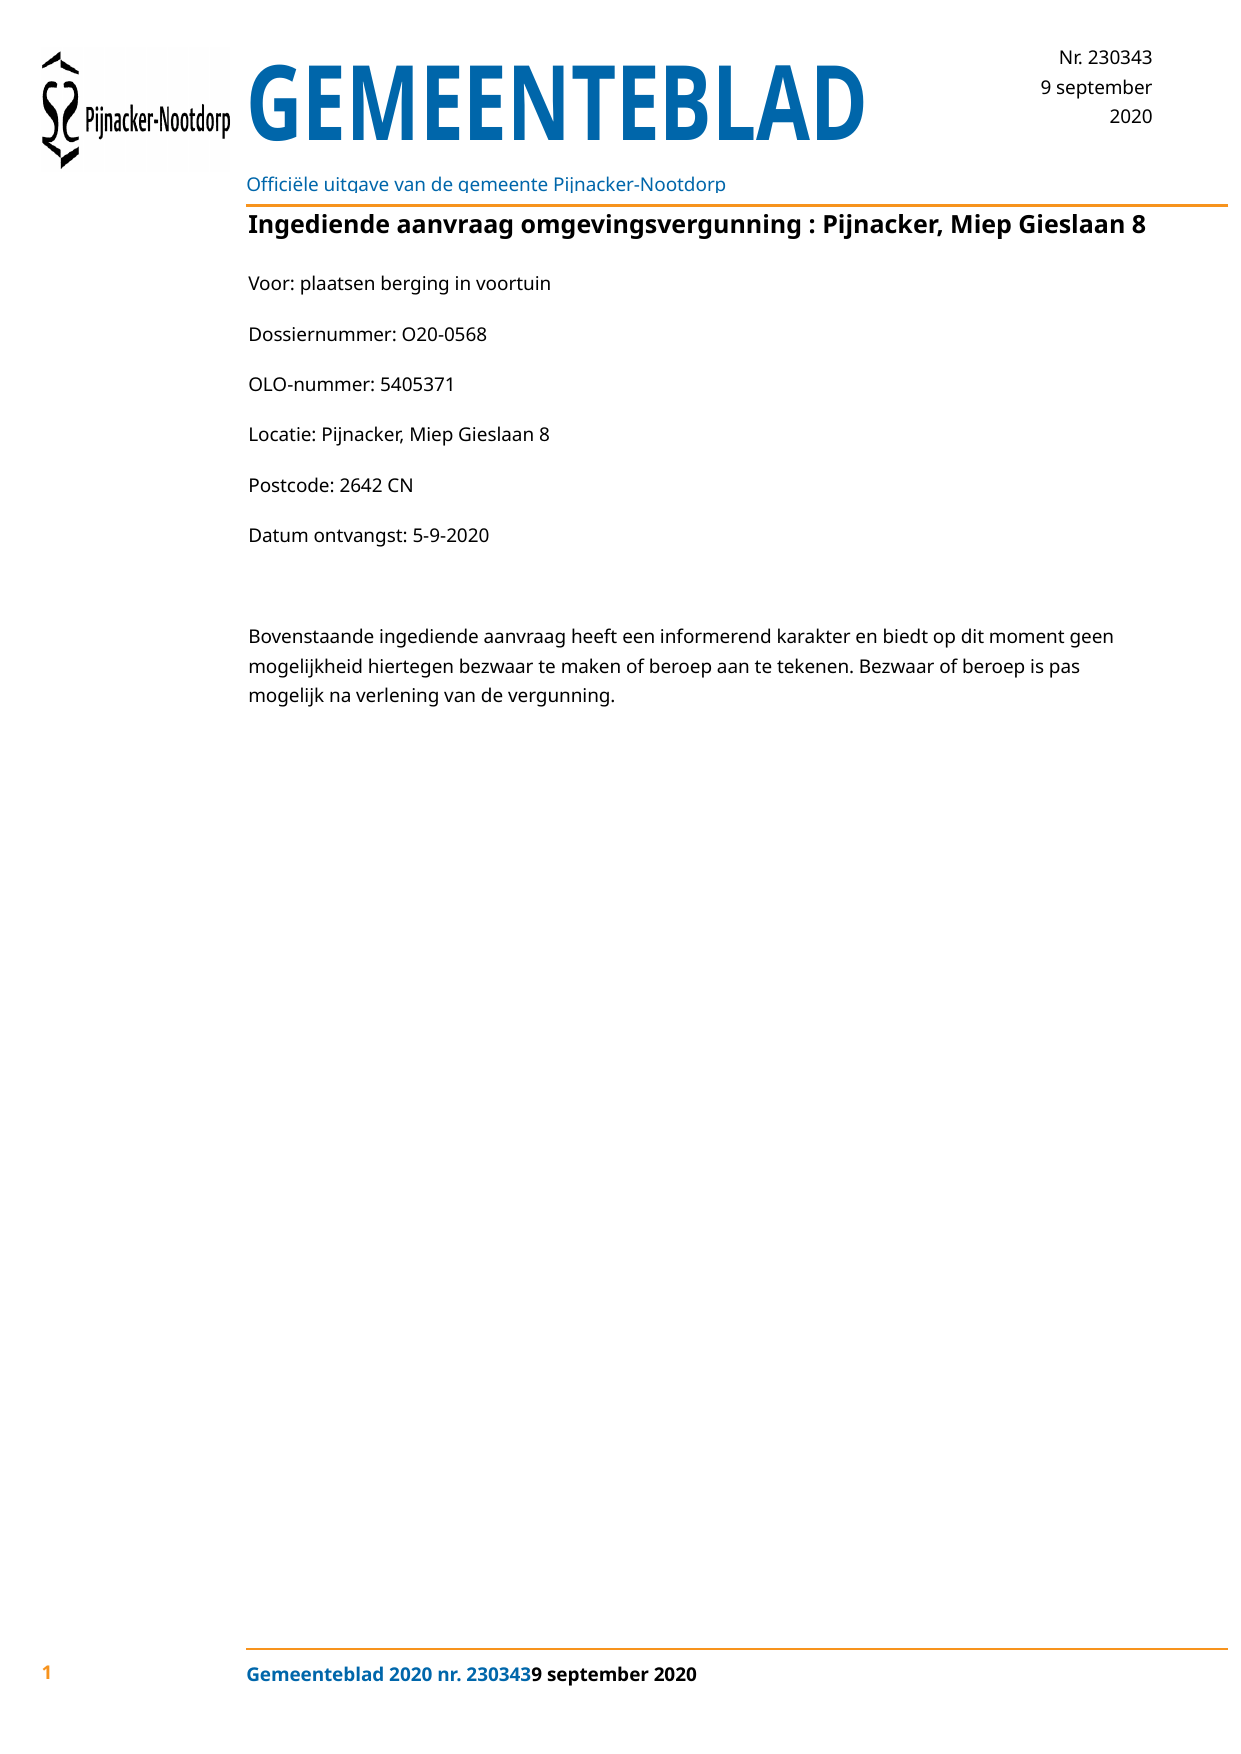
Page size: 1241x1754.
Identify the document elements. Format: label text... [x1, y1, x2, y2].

text Bovenstaande ingediende aanvraag heeft een informerend karakter en biedt op dit moment geen mogelijkheid hiertegen bezwaar te maken of beroep aan te tekenen. Bezwaar of beroep is pas mogelijk na verlening van de vergunning. [248, 623, 1152, 708]
text Postcode: 2642 CN [248, 472, 1152, 498]
text Ingediende aanvraag omgevingsvergunning : Pijnacker, Miep Gieslaan 8 [248, 207, 1152, 241]
text Locatie: Pijnacker, Miep Gieslaan 8 [248, 422, 1152, 447]
text Dossiernummer: O20-0568 [248, 321, 1152, 346]
picture [41, 47, 231, 172]
text OLO-nummer: 5405371 [248, 371, 1152, 397]
text Voor: plaatsen berging in voortuin [248, 270, 1152, 296]
text Datum ontvangst: 5-9-2020 [248, 522, 1152, 548]
